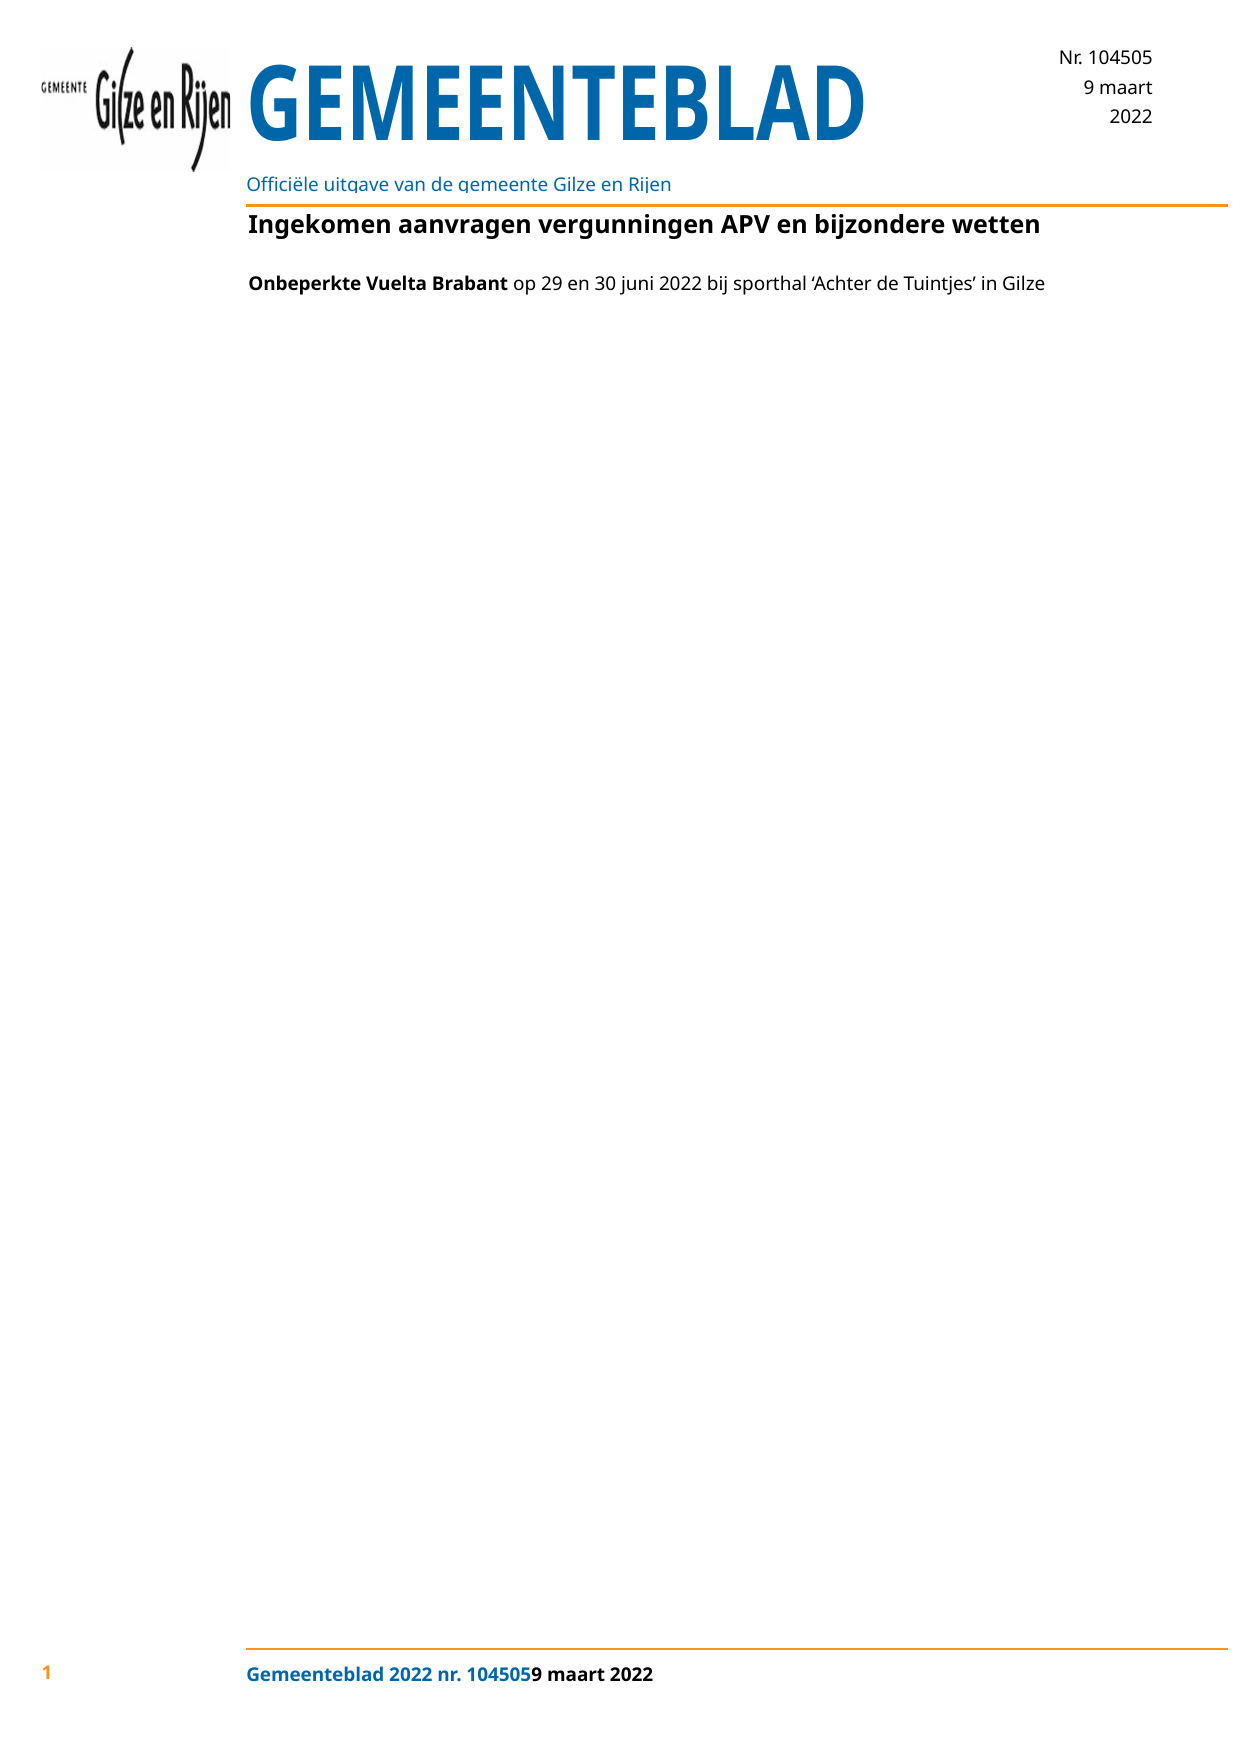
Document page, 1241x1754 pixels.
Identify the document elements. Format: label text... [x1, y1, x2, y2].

picture [41, 47, 231, 172]
text Onbeperkte Vuelta Brabant op 29 en 30 juni 2022 bij sporthal ‘Achter de Tuintjes’ in Gilze [248, 270, 1152, 296]
text Ingekomen aanvragen vergunningen APV en bijzondere wetten [248, 207, 1152, 241]
